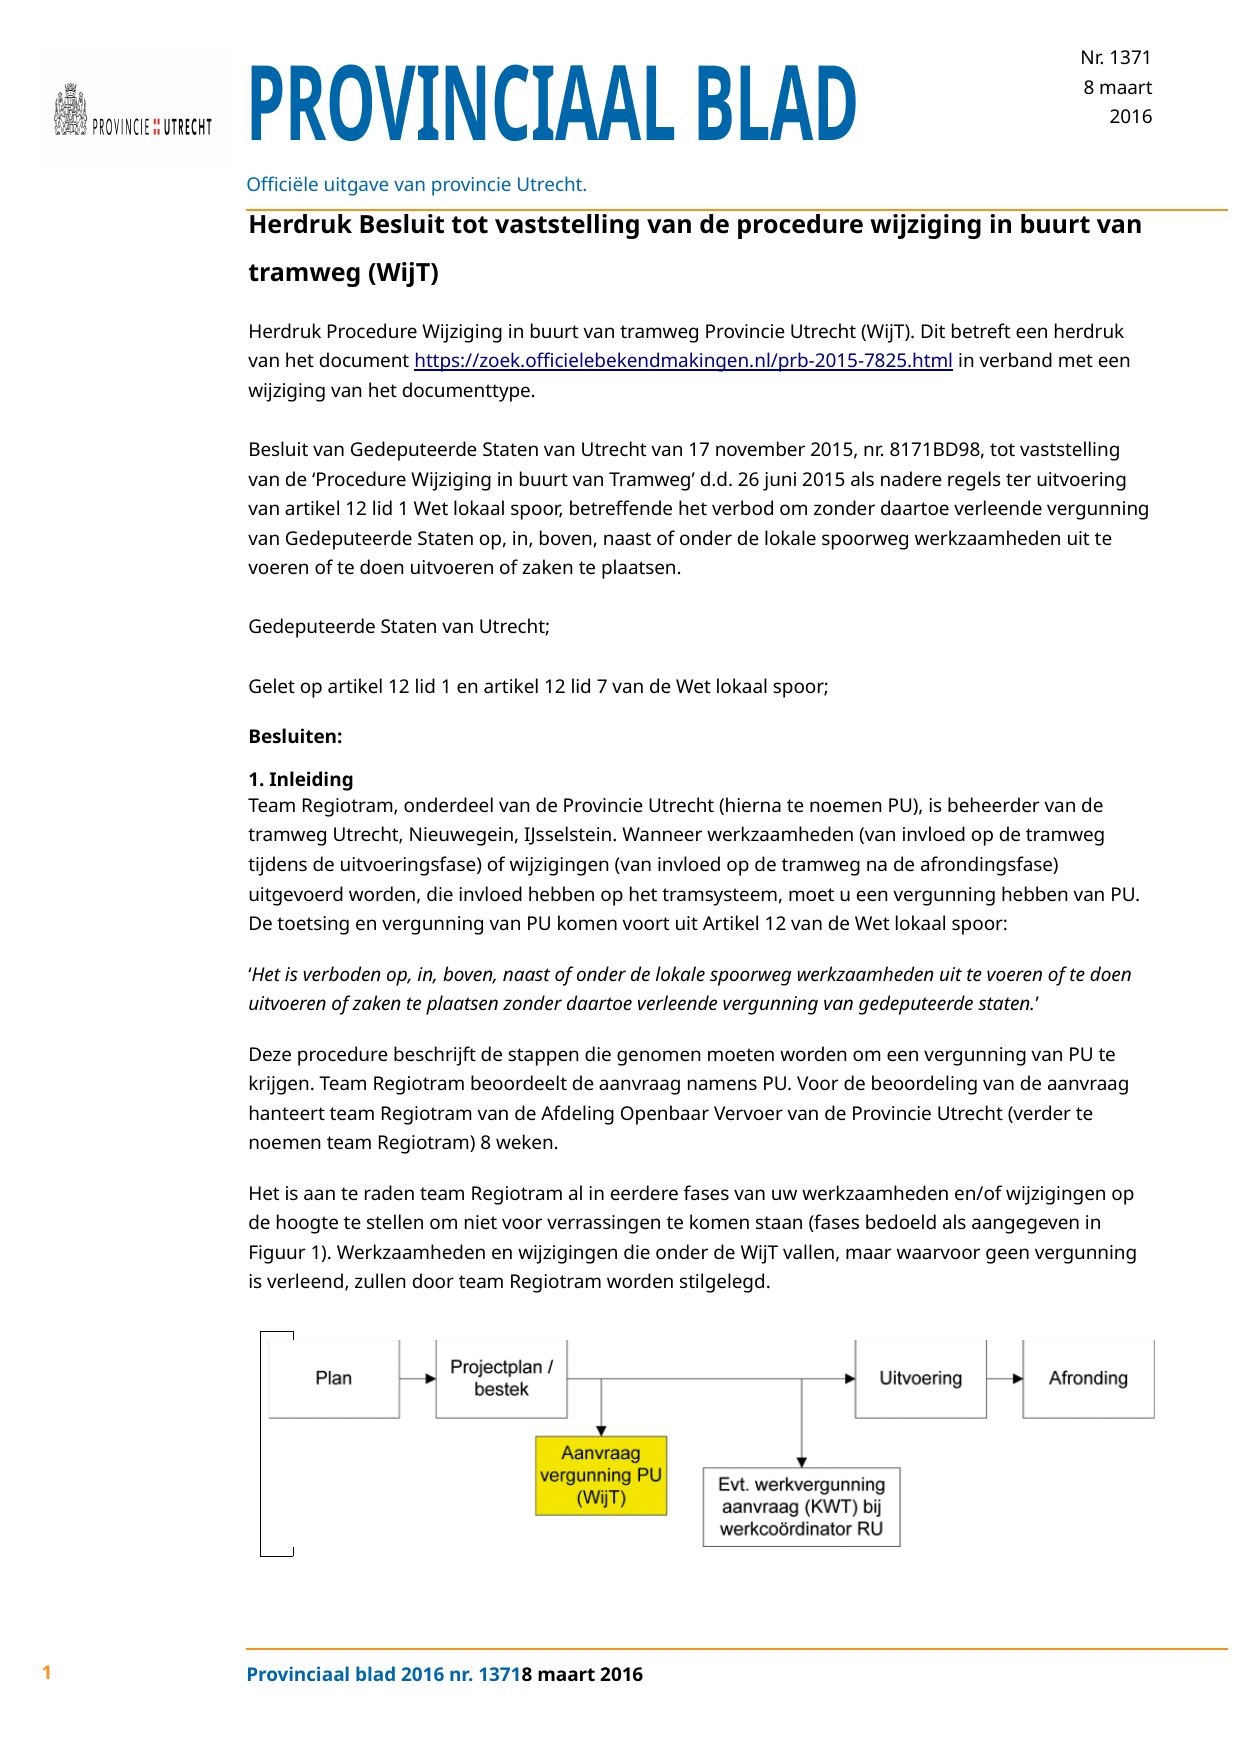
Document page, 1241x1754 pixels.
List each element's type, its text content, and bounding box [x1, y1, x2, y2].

text Gelet op artikel 12 lid 1 en artikel 12 lid 7 van de Wet lokaal spoor; [248, 673, 1152, 699]
text Gedeputeerde Staten van Utrecht; [248, 614, 1152, 639]
picture [268, 1340, 1155, 1547]
text 1. Inleiding [248, 766, 1152, 792]
picture [41, 47, 231, 172]
text ‘Het is verboden op, in, boven, naast of onder de lokale spoorweg werkzaamheden uit te voeren of te doen uitvoeren of zaken te plaatsen zonder daartoe verleende vergunning van gedeputeerde staten.’ [248, 961, 1152, 1016]
text Deze procedure beschrijft de stappen die genomen moeten worden om een vergunning van PU te krijgen. Team Regiotram beoordeelt de aanvraag namens PU. Voor de beoordeling van de aanvraag hanteert team Regiotram van de Afdeling Openbaar Vervoer van de Provincie Utrecht (verder te noemen team Regiotram) 8 weken. [248, 1041, 1152, 1155]
text Herdruk Besluit tot vaststelling van de procedure wijziging in buurt van tramweg (WijT) [248, 211, 1152, 288]
text Herdruk Procedure Wijziging in buurt van tramweg Provincie Utrecht (WijT). Dit betreft een herdruk van het document https://zoek.officielebekendmakingen.nl/prb-2015-7825.html in verband met een wijziging van het documenttype. [248, 318, 1152, 403]
text Besluit van Gedeputeerde Staten van Utrecht van 17 november 2015, nr. 8171BD98, tot vaststelling van de ‘Procedure Wijziging in buurt van Tramweg’ d.d. 26 juni 2015 als nadere regels ter uitvoering van artikel 12 lid 1 Wet lokaal spoor, betreffende het verbod om zonder daartoe verleende vergunning van Gedeputeerde Staten op, in, boven, naast of onder de lokale spoorweg werkzaamheden uit te voeren of te doen uitvoeren of zaken te plaatsen. [248, 436, 1152, 580]
text Team Regiotram, onderdeel van de Provincie Utrecht (hierna te noemen PU), is beheerder van de tramweg Utrecht, Nieuwegein, IJsselstein. Wanneer werkzaamheden (van invloed op de tramweg tijdens de uitvoeringsfase) of wijzigingen (van invloed op de tramweg na de afrondingsfase) uitgevoerd worden, die invloed hebben op het tramsysteem, moet u een vergunning hebben van PU. De toetsing en vergunning van PU komen voort uit Artikel 12 van de Wet lokaal spoor: [248, 792, 1152, 936]
text Het is aan te raden team Regiotram al in eerdere fases van uw werkzaamheden en/of wijzigingen op de hoogte te stellen om niet voor verrassingen te komen staan (fases bedoeld als aangegeven in Figuur 1). Werkzaamheden en wijzigingen die onder de WijT vallen, maar waarvoor geen vergunning is verleend, zullen door team Regiotram worden stilgelegd. [248, 1180, 1152, 1294]
text Besluiten: [248, 723, 1152, 749]
